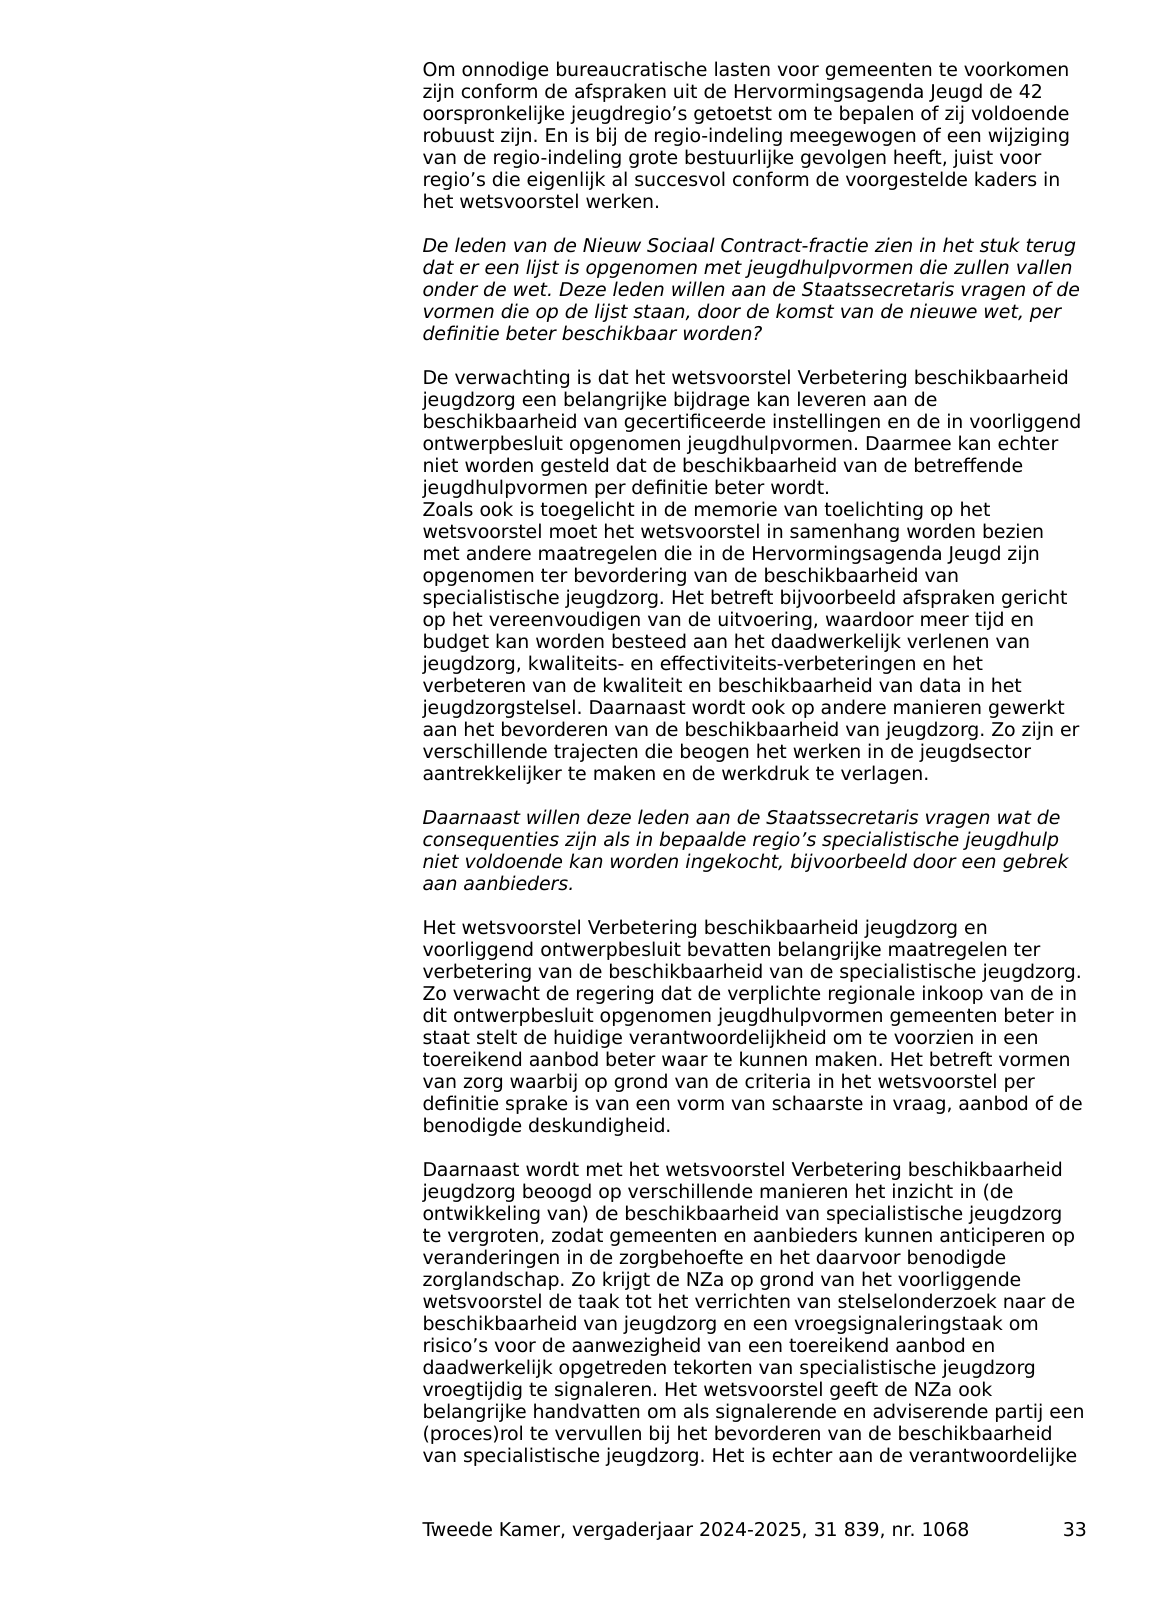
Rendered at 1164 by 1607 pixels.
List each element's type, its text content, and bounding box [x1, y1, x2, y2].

text Zoals ook is toegelicht in de memorie van toelichting op het wetsvoorstel moet het wetsvoorstel in samenhang worden bezien met andere maatregelen die in de Hervormingsagenda Jeugd zijn opgenomen ter bevordering van de beschikbaarheid van specialistische jeugdzorg. Het betreft bijvoorbeeld afspraken gericht op het vereenvoudigen van de uitvoering, waardoor meer tijd en budget kan worden besteed aan het daadwerkelijk verlenen van jeugdzorg, kwaliteits- en effectiviteits-verbeteringen en het verbeteren van de kwaliteit en beschikbaarheid van data in het jeugdzorgstelsel. Daarnaast wordt ook op andere manieren gewerkt aan het bevorderen van de beschikbaarheid van jeugdzorg. Zo zijn er verschillende trajecten die beogen het werken in de jeugdsector aantrekkelijker te maken en de werkdruk te verlagen. [422, 499, 1087, 785]
text Daarnaast wordt met het wetsvoorstel Verbetering beschikbaarheid jeugdzorg beoogd op verschillende manieren het inzicht in (de ontwikkeling van) de beschikbaarheid van specialistische jeugdzorg te vergroten, zodat gemeenten en aanbieders kunnen anticiperen op veranderingen in de zorgbehoefte en het daarvoor benodigde zorglandschap. Zo krijgt de NZa op grond van het voorliggende wetsvoorstel de taak tot het verrichten van stelselonderzoek naar de beschikbaarheid van jeugdzorg en een vroegsignaleringstaak om risico’s voor de aanwezigheid van een toereikend aanbod en daadwerkelijk opgetreden tekorten van specialistische jeugdzorg vroegtijdig te signaleren. Het wetsvoorstel geeft de NZa ook belangrijke handvatten om als signalerende en adviserende partij een (proces)rol te vervullen bij het bevorderen van de beschikbaarheid van specialistische jeugdzorg. Het is echter aan de verantwoordelijke [422, 1159, 1087, 1467]
text De leden van de Nieuw Sociaal Contract-fractie zien in het stuk terug dat er een lijst is opgenomen met jeugdhulpvormen die zullen vallen onder de wet. Deze leden willen aan de Staatssecretaris vragen of de vormen die op de lijst staan, door de komst van de nieuwe wet, per definitie beter beschikbaar worden? [422, 235, 1087, 345]
text Daarnaast willen deze leden aan de Staatssecretaris vragen wat de consequenties zijn als in bepaalde regio’s specialistische jeugdhulp niet voldoende kan worden ingekocht, bijvoorbeeld door een gebrek aan aanbieders. [422, 807, 1087, 895]
text Het wetsvoorstel Verbetering beschikbaarheid jeugdzorg en voorliggend ontwerpbesluit bevatten belangrijke maatregelen ter verbetering van de beschikbaarheid van de specialistische jeugdzorg. Zo verwacht de regering dat de verplichte regionale inkoop van de in dit ontwerpbesluit opgenomen jeugdhulpvormen gemeenten beter in staat stelt de huidige verantwoordelijkheid om te voorzien in een toereikend aanbod beter waar te kunnen maken. Het betreft vormen van zorg waarbij op grond van de criteria in het wetsvoorstel per definitie sprake is van een vorm van schaarste in vraag, aanbod of de benodigde deskundigheid. [422, 917, 1087, 1137]
text Om onnodige bureaucratische lasten voor gemeenten te voorkomen zijn conform de afspraken uit de Hervormingsagenda Jeugd de 42 oorspronkelijke jeugdregio’s getoetst om te bepalen of zij voldoende robuust zijn. En is bij de regio-indeling meegewogen of een wijziging van de regio-indeling grote bestuurlijke gevolgen heeft, juist voor regio’s die eigenlijk al succesvol conform de voorgestelde kaders in het wetsvoorstel werken. [422, 59, 1087, 213]
text De verwachting is dat het wetsvoorstel Verbetering beschikbaarheid jeugdzorg een belangrijke bijdrage kan leveren aan de beschikbaarheid van gecertificeerde instellingen en de in voorliggend ontwerpbesluit opgenomen jeugdhulpvormen. Daarmee kan echter niet worden gesteld dat de beschikbaarheid van de betreffende jeugdhulpvormen per definitie beter wordt. [422, 367, 1087, 499]
